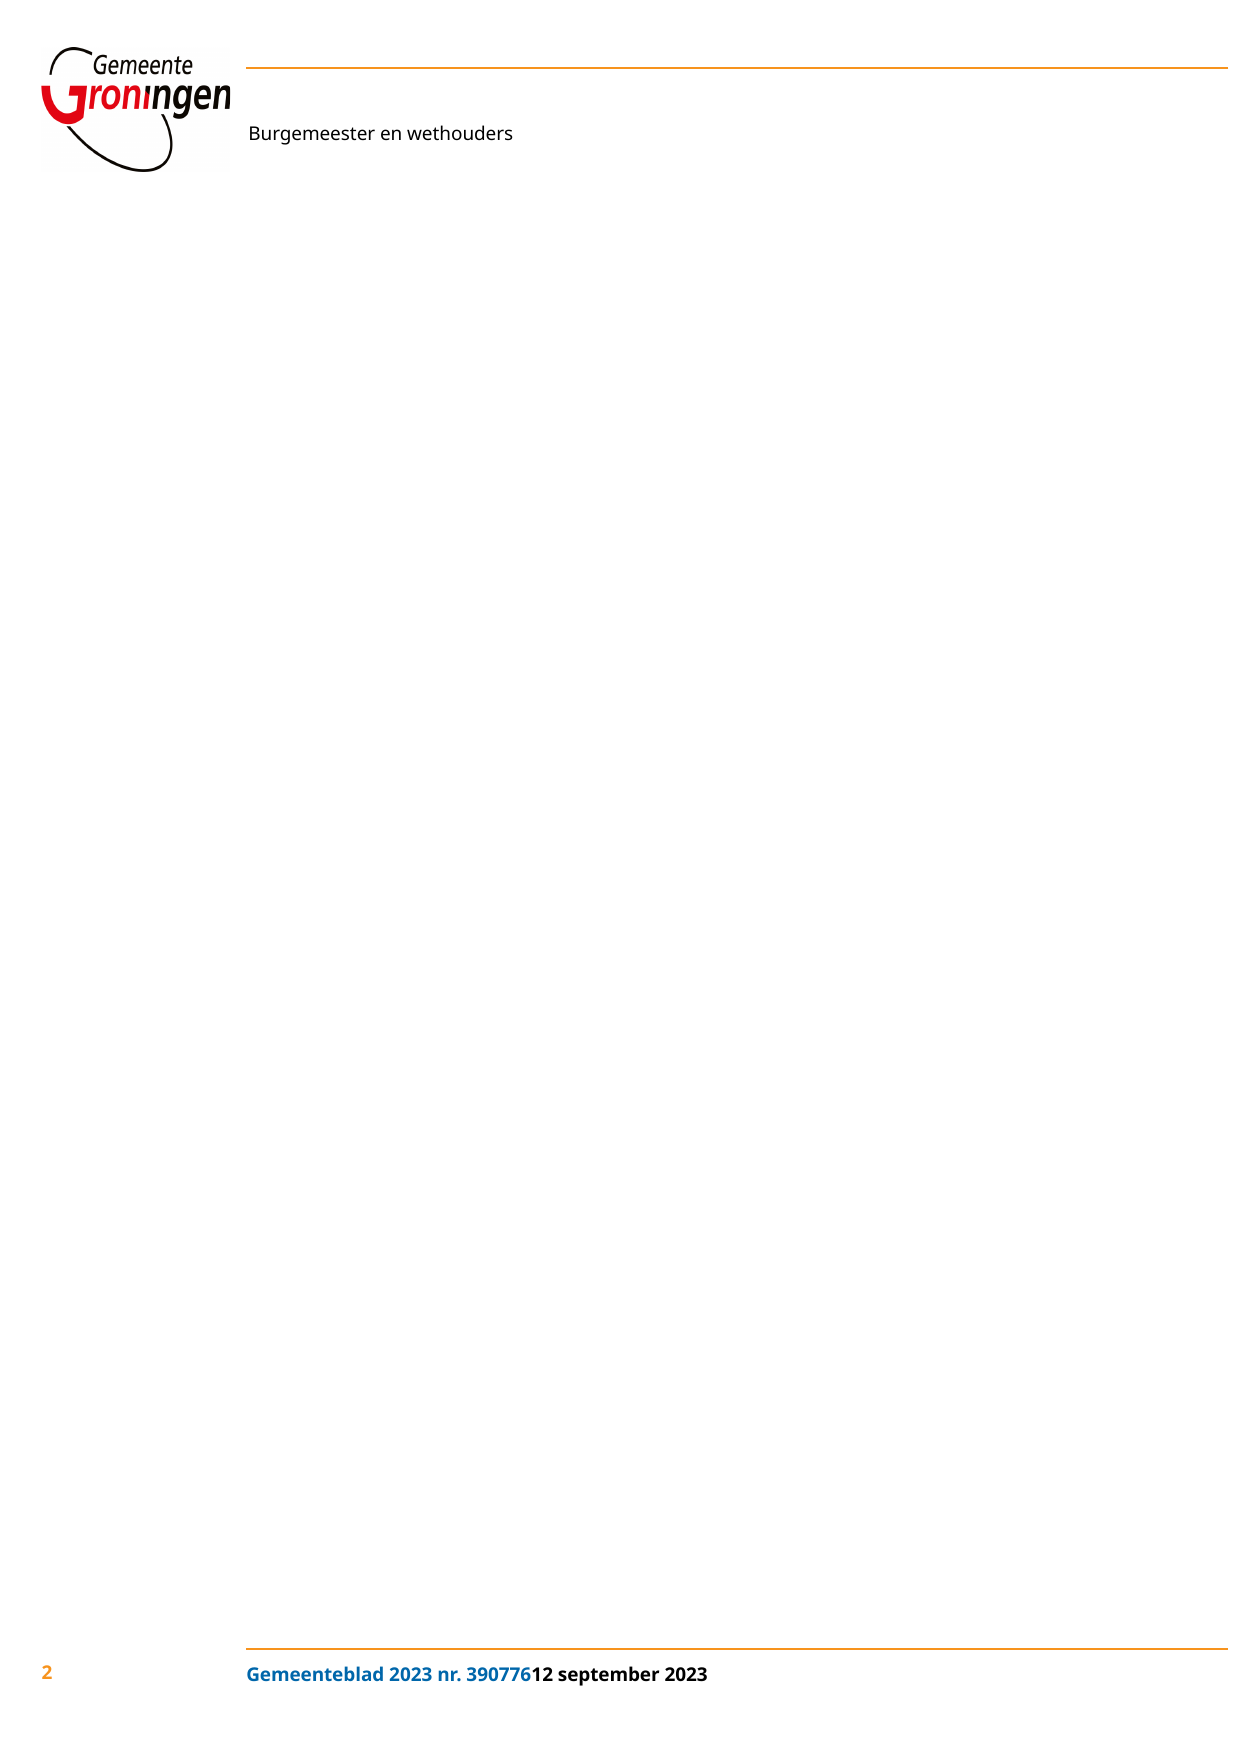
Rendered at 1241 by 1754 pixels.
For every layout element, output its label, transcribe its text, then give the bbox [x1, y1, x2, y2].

picture [41, 47, 231, 172]
text Burgemeester en wethouders [248, 121, 1152, 146]
